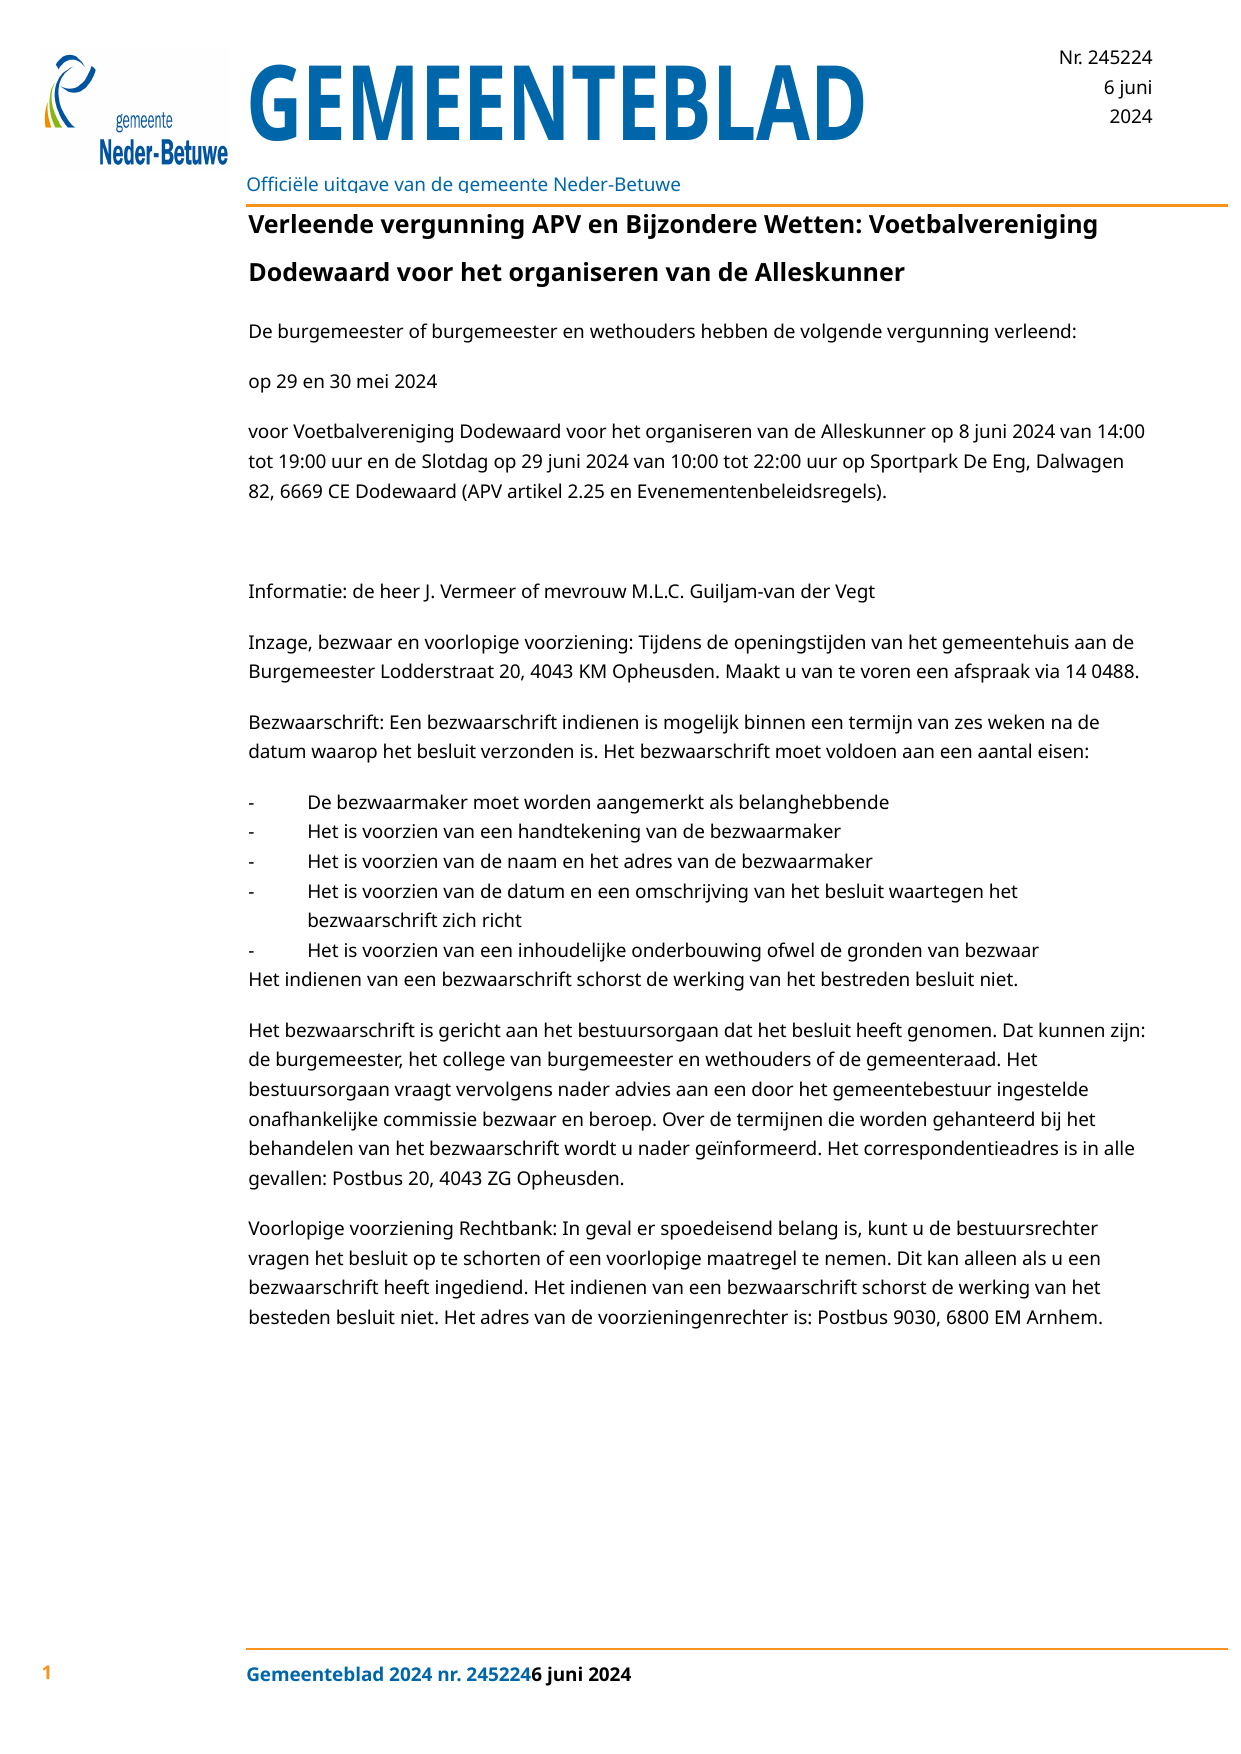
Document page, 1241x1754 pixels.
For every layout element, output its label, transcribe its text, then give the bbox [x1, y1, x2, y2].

list Het is voorzien van een inhoudelijke onderbouwing ofwel de gronden van bezwaar [248, 937, 1152, 963]
text op 29 en 30 mei 2024 [248, 368, 1152, 394]
text Voorlopige voorziening Rechtbank: In geval er spoedeisend belang is, kunt u de bestuursrechter vragen het besluit op te schorten of een voorlopige maatregel te nemen. Dit kan alleen als u een bezwaarschrift heeft ingediend. Het indienen van een bezwaarschrift schorst de werking van het besteden besluit niet. Het adres van de voorzieningenrechter is: Postbus 9030, 6800 EM Arnhem. [248, 1215, 1152, 1330]
text Het indienen van een bezwaarschrift schorst de werking van het bestreden besluit niet. [248, 967, 1152, 992]
list Het is voorzien van een handtekening van de bezwaarmaker [248, 819, 1152, 844]
text Verleende vergunning APV en Bijzondere Wetten: Voetbalvereniging Dodewaard voor het organiseren van de Alleskunner [248, 207, 1152, 288]
text voor Voetbalvereniging Dodewaard voor het organiseren van de Alleskunner op 8 juni 2024 van 14:00 tot 19:00 uur en de Slotdag op 29 juni 2024 van 10:00 tot 22:00 uur op Sportpark De Eng, Dalwagen 82, 6669 CE Dodewaard (APV artikel 2.25 en Evenementenbeleidsregels). [248, 419, 1152, 504]
list De bezwaarmaker moet worden aangemerkt als belanghebbende [248, 789, 1152, 815]
text De burgemeester of burgemeester en wethouders hebben de volgende vergunning verleend: [248, 318, 1152, 344]
text Informatie: de heer J. Vermeer of mevrouw M.L.C. Guiljam-van der Vegt [248, 579, 1152, 604]
picture [41, 47, 231, 172]
list Het is voorzien van de datum en een omschrijving van het besluit waartegen het bezwaarschrift zich richt [248, 878, 1152, 933]
text Bezwaarschrift: Een bezwaarschrift indienen is mogelijk binnen een termijn van zes weken na de datum waarop het besluit verzonden is. Het bezwaarschrift moet voldoen aan een aantal eisen: [248, 709, 1152, 764]
text Inzage, bezwaar en voorlopige voorziening: Tijdens de openingstijden van het gemeentehuis aan de Burgemeester Lodderstraat 20, 4043 KM Opheusden. Maakt u van te voren een afspraak via 14 0488. [248, 629, 1152, 684]
list Het is voorzien van de naam en het adres van de bezwaarmaker [248, 848, 1152, 874]
text Het bezwaarschrift is gericht aan het bestuursorgaan dat het besluit heeft genomen. Dat kunnen zijn: de burgemeester, het college van burgemeester en wethouders of de gemeenteraad. Het bestuursorgaan vraagt vervolgens nader advies aan een door het gemeentebestuur ingestelde onafhankelijke commissie bezwaar en beroep. Over de termijnen die worden gehanteerd bij het behandelen van het bezwaarschrift wordt u nader geïnformeerd. Het correspondentieadres is in alle gevallen: Postbus 20, 4043 ZG Opheusden. [248, 1017, 1152, 1191]
